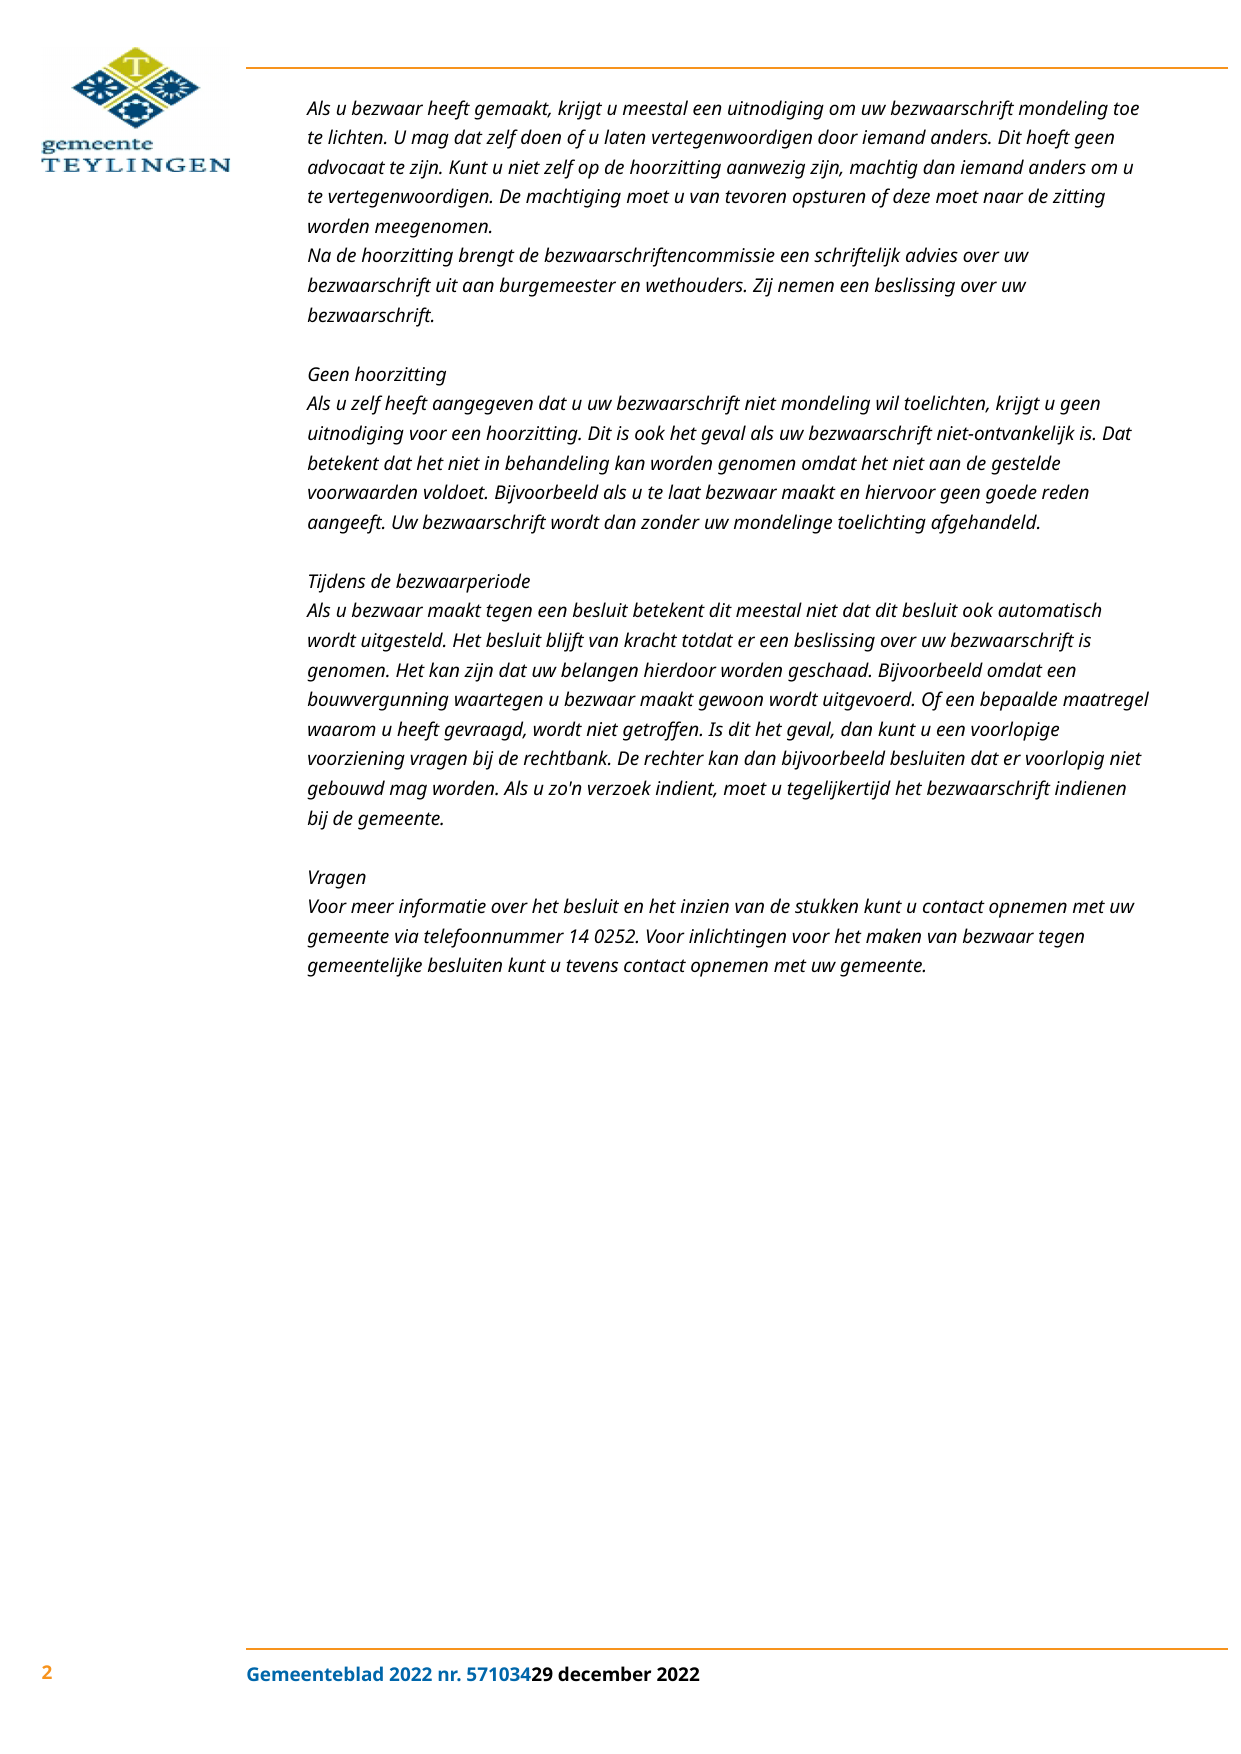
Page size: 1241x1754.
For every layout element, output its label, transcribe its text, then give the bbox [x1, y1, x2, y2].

list Na de hoorzitting brengt de bezwaarschriftencommissie een schriftelijk advies over uw bezwaarschrift uit aan burgemeester en wethouders. Zij nemen een beslissing over uw bezwaarschrift. [248, 243, 1152, 328]
list Als u bezwaar heeft gemaakt, krijgt u meestal een uitnodiging om uw bezwaarschrift mondeling toe te lichten. U mag dat zelf doen of u laten vertegenwoordigen door iemand anders. Dit hoeft geen advocaat te zijn. Kunt u niet zelf op de hoorzitting aanwezig zijn, machtig dan iemand anders om u te vertegenwoordigen. De machtiging moet u van tevoren opsturen of deze moet naar de zitting worden meegenomen. [248, 95, 1152, 239]
picture [41, 47, 231, 172]
list Geen hoorzitting [248, 361, 1152, 387]
list Als u zelf heeft aangegeven dat u uw bezwaarschrift niet mondeling wil toelichten, krijgt u geen uitnodiging voor een hoorzitting. Dit is ook het geval als uw bezwaarschrift niet-ontvankelijk is. Dat betekent dat het niet in behandeling kan worden genomen omdat het niet aan de gestelde voorwaarden voldoet. Bijvoorbeeld als u te laat bezwaar maakt en hiervoor geen goede reden aangeeft. Uw bezwaarschrift wordt dan zonder uw mondelinge toelichting afgehandeld. [248, 391, 1152, 535]
list Vragen [248, 864, 1152, 890]
list Tijdens de bezwaarperiode [248, 568, 1152, 594]
list Voor meer informatie over het besluit en het inzien van de stukken kunt u contact opnemen met uw gemeente via telefoonnummer 14 0252. Voor inlichtingen voor het maken van bezwaar tegen gemeentelijke besluiten kunt u tevens contact opnemen met uw gemeente. [248, 893, 1152, 978]
list Als u bezwaar maakt tegen een besluit betekent dit meestal niet dat dit besluit ook automatisch wordt uitgesteld. Het besluit blijft van kracht totdat er een beslissing over uw bezwaarschrift is genomen. Het kan zijn dat uw belangen hierdoor worden geschaad. Bijvoorbeeld omdat een bouwvergunning waartegen u bezwaar maakt gewoon wordt uitgevoerd. Of een bepaalde maatregel waarom u heeft gevraagd, wordt niet getroffen. Is dit het geval, dan kunt u een voorlopige voorziening vragen bij de rechtbank. De rechter kan dan bijvoorbeeld besluiten dat er voorlopig niet gebouwd mag worden. Als u zo'n verzoek indient, moet u tegelijkertijd het bezwaarschrift indienen bij de gemeente. [248, 598, 1152, 831]
